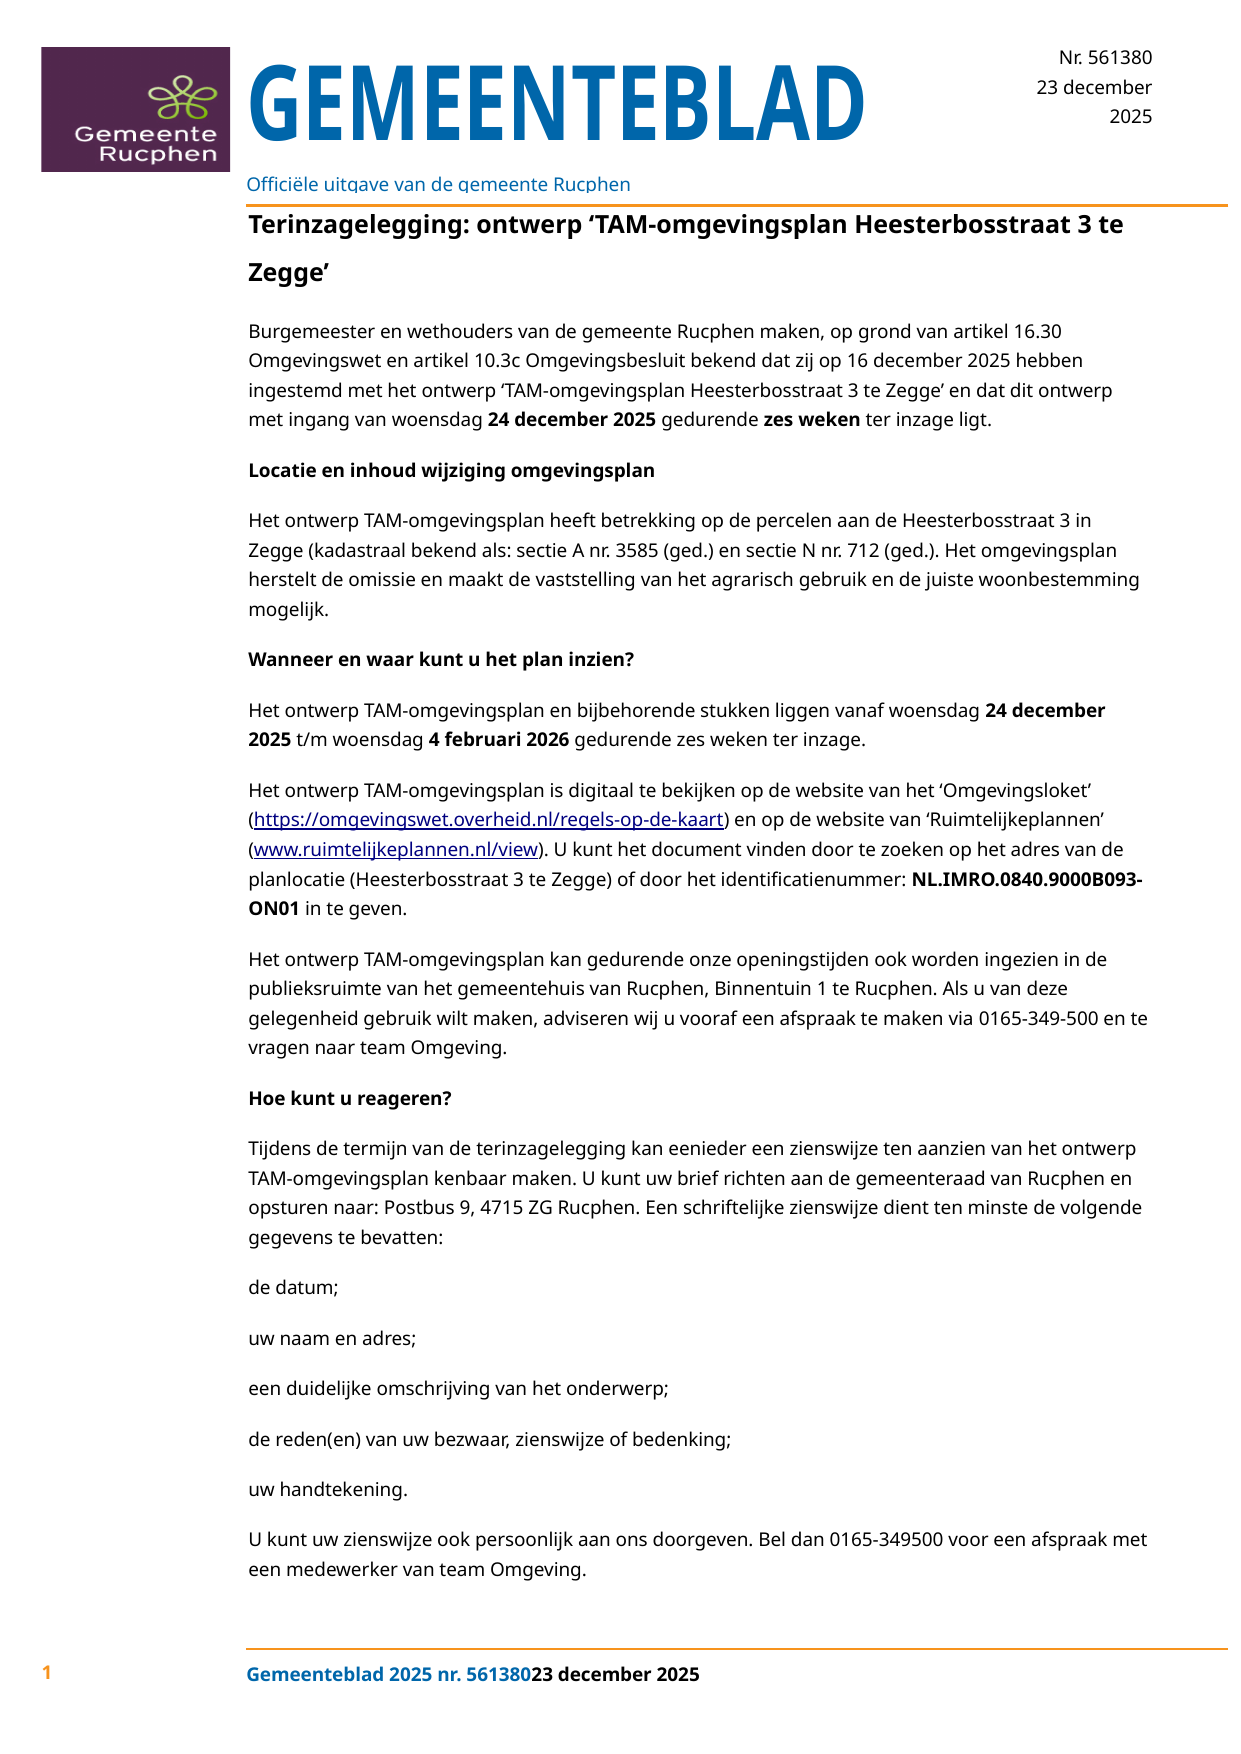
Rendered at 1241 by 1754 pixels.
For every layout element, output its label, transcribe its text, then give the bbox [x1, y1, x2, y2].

text Wanneer en waar kunt u het plan inzien? [248, 647, 1152, 672]
text U kunt uw zienswijze ook persoonlijk aan ons doorgeven. Bel dan 0165-349500 voor een afspraak met een medewerker van team Omgeving. [248, 1527, 1152, 1582]
text Tijdens de termijn van de terinzagelegging kan eenieder een zienswijze ten aanzien van het ontwerp TAM-omgevingsplan kenbaar maken. U kunt uw brief richten aan de gemeenteraad van Rucphen en opsturen naar: Postbus 9, 4715 ZG Rucphen. Een schriftelijke zienswijze dient ten minste de volgende gegevens te bevatten: [248, 1135, 1152, 1250]
text Terinzagelegging: ontwerp ‘TAM-omgevingsplan Heesterbosstraat 3 te Zegge’ [248, 207, 1152, 288]
text Het ontwerp TAM-omgevingsplan en bijbehorende stukken liggen vanaf woensdag 24 december 2025 t/m woensdag 4 februari 2026 gedurende zes weken ter inzage. [248, 697, 1152, 752]
text de datum; [248, 1274, 1152, 1300]
text uw naam en adres; [248, 1325, 1152, 1351]
text Het ontwerp TAM-omgevingsplan kan gedurende onze openingstijden ook worden ingezien in de publieksruimte van het gemeentehuis van Rucphen, Binnentuin 1 te Rucphen. Als u van deze gelegenheid gebruik wilt maken, adviseren wij u vooraf een afspraak te maken via 0165-349-500 en te vragen naar team Omgeving. [248, 946, 1152, 1060]
text Het ontwerp TAM-omgevingsplan heeft betrekking op de percelen aan de Heesterbosstraat 3 in Zegge (kadastraal bekend als: sectie A nr. 3585 (ged.) en sectie N nr. 712 (ged.). Het omgevingsplan herstelt de omissie en maakt de vaststelling van het agrarisch gebruik en de juiste woonbestemming mogelijk. [248, 507, 1152, 622]
text Locatie en inhoud wijziging omgevingsplan [248, 457, 1152, 483]
text Hoe kunt u reageren? [248, 1085, 1152, 1111]
text Burgemeester en wethouders van de gemeente Rucphen maken, op grond van artikel 16.30 Omgevingswet en artikel 10.3c Omgevingsbesluit bekend dat zij op 16 december 2025 hebben ingestemd met het ontwerp ‘TAM-omgevingsplan Heesterbosstraat 3 te Zegge’ en dat dit ontwerp met ingang van woensdag 24 december 2025 gedurende zes weken ter inzage ligt. [248, 318, 1152, 432]
text uw handtekening. [248, 1476, 1152, 1502]
text de reden(en) van uw bezwaar, zienswijze of bedenking; [248, 1426, 1152, 1452]
text Het ontwerp TAM-omgevingsplan is digitaal te bekijken op de website van het ‘Omgevingsloket’ (https://omgevingswet.overheid.nl/regels-op-de-kaart) en op de website van ‘Ruimtelijkeplannen’ (www.ruimtelijkeplannen.nl/view). U kunt het document vinden door te zoeken op het adres van de planlocatie (Heesterbosstraat 3 te Zegge) of door het identificatienummer: NL.IMRO.0840.9000B093-ON01 in te geven. [248, 777, 1152, 921]
picture [41, 47, 231, 172]
text een duidelijke omschrijving van het onderwerp; [248, 1375, 1152, 1401]
